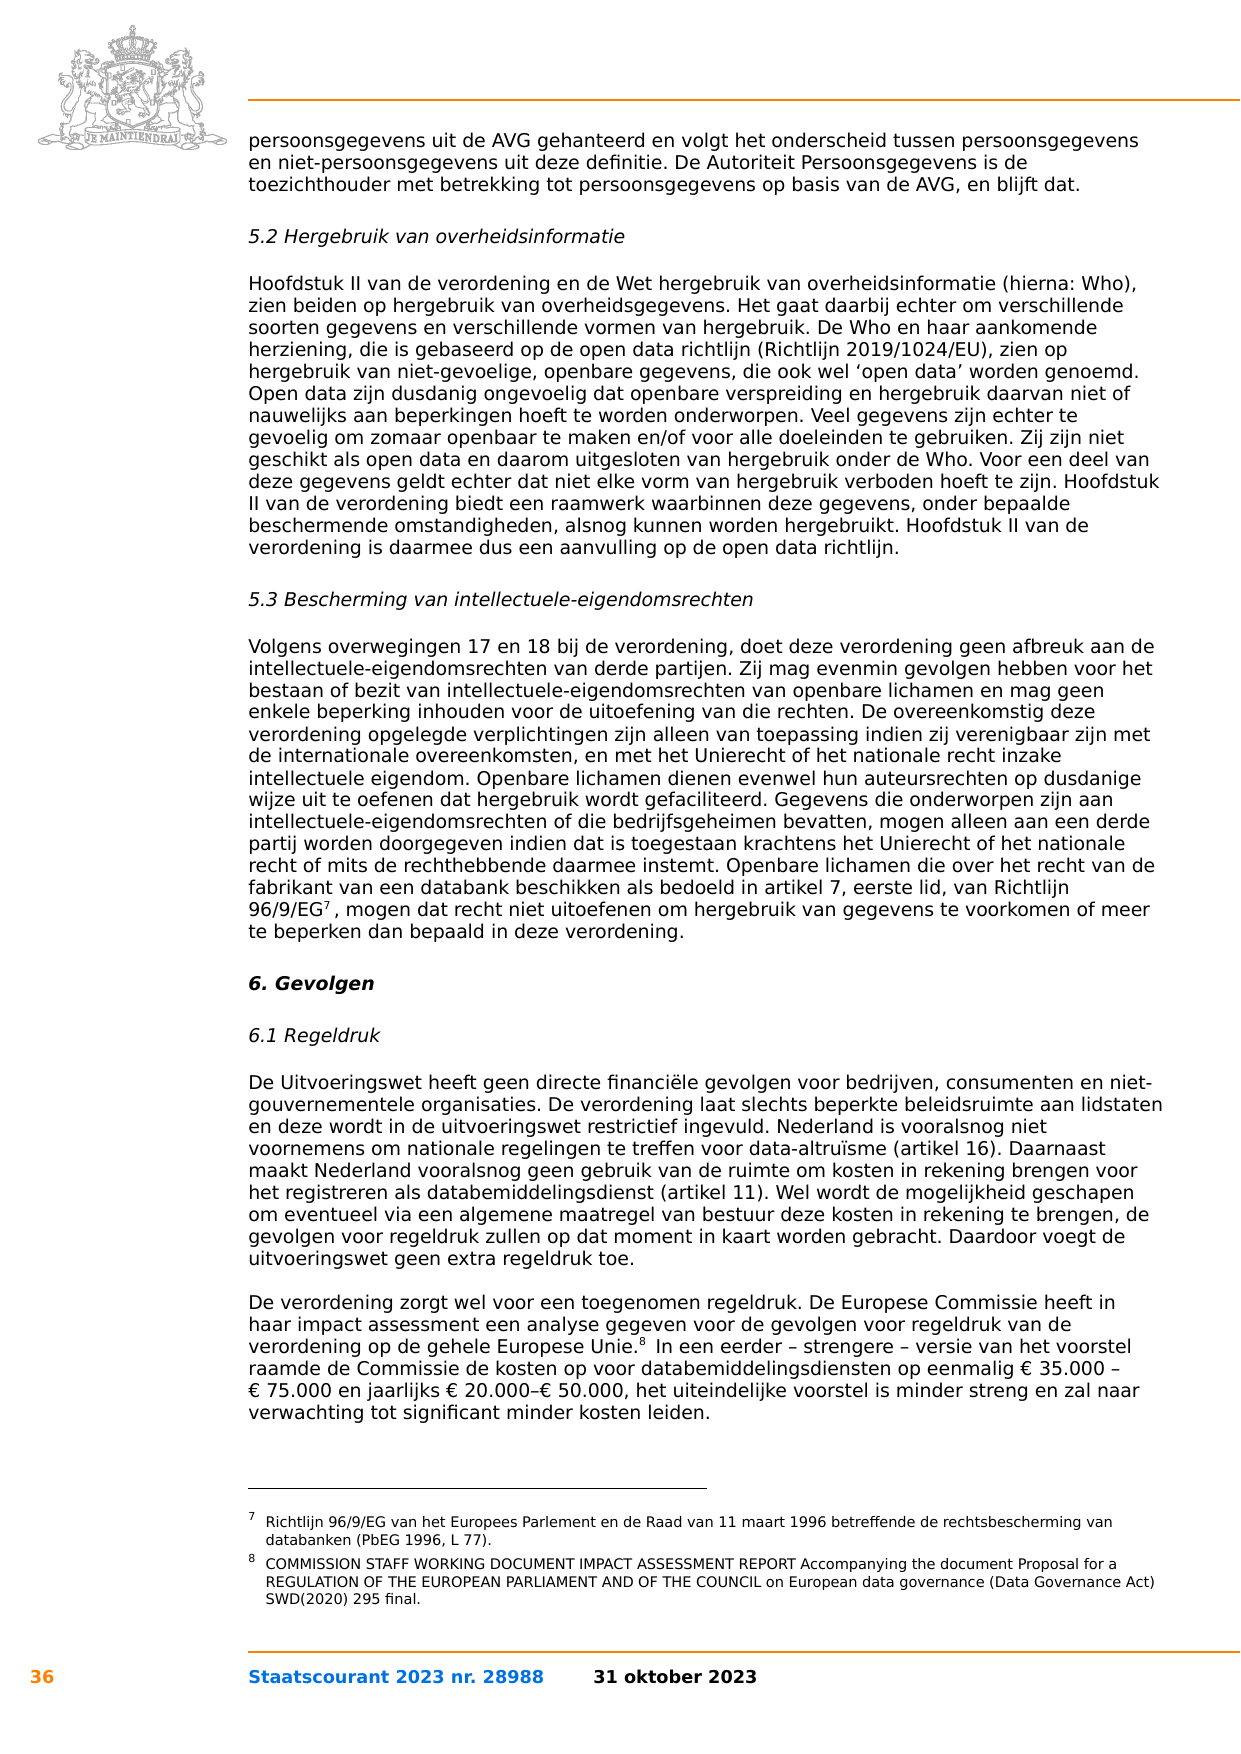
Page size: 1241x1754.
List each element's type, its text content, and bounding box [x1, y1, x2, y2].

text Hoofdstuk II van de verordening en de Wet hergebruik van overheidsinformatie (hierna: Who), zien beiden op hergebruik van overheidsgegevens. Het gaat daarbij echter om verschillende soorten gegevens en verschillende vormen van hergebruik. De Who en haar aankomende herziening, die is gebaseerd op de open data richtlijn (Richtlijn 2019/1024/EU), zien op hergebruik van niet-gevoelige, openbare gegevens, die ook wel ‘open data’ worden genoemd. Open data zijn dusdanig ongevoelig dat openbare verspreiding en hergebruik daarvan niet of nauwelijks aan beperkingen hoeft te worden onderworpen. Veel gegevens zijn echter te gevoelig om zomaar openbaar te maken en/of voor alle doeleinden te gebruiken. Zij zijn niet geschikt als open data en daarom uitgesloten van hergebruik onder de Who. Voor een deel van deze gegevens geldt echter dat niet elke vorm van hergebruik verboden hoeft te zijn. Hoofdstuk II van de verordening biedt een raamwerk waarbinnen deze gegevens, onder bepaalde beschermende omstandigheden, alsnog kunnen worden hergebruikt. Hoofdstuk II van de verordening is daarmee dus een aanvulling op de open data richtlijn. [248, 273, 1163, 558]
subtitle 5.3 Bescherming van intellectuele-eigendomsrechten [248, 588, 1163, 611]
text Richtlijn 96/9/EG van het Europees Parlement en de Raad van 11 maart 1996 betreffende de rechtsbescherming van databanken (PbEG 1996, L 77). [248, 1510, 1163, 1549]
subtitle 6. Gevolgen [248, 973, 1163, 995]
text persoonsgegevens uit de AVG gehanteerd en volgt het onderscheid tussen persoonsgegevens en niet-persoonsgegevens uit deze definitie. De Autoriteit Persoonsgegevens is de toezichthouder met betrekking tot persoonsgegevens op basis van de AVG, en blijft dat. [248, 130, 1163, 196]
text De verordening zorgt wel voor een toegenomen regeldruk. De Europese Commissie heeft in haar impact assessment een analyse gegeven voor de gevolgen voor regeldruk van de verordening op de gehele Europese Unie. In een eerder – strengere – versie van het voorstel raamde de Commissie de kosten op voor databemiddelingsdiensten op eenmalig € 35.000 – € 75.000 en jaarlijks € 20.000–€ 50.000, het uiteindelijke voorstel is minder streng en zal naar verwachting tot significant minder kosten leiden. [248, 1292, 1163, 1424]
subtitle 6.1 Regeldruk [248, 1025, 1163, 1047]
picture [38, 25, 227, 150]
subtitle 5.2 Hergebruik van overheidsinformatie [248, 226, 1163, 248]
text De Uitvoeringswet heeft geen directe financiële gevolgen voor bedrijven, consumenten en niet-gouvernementele organisaties. De verordening laat slechts beperkte beleidsruimte aan lidstaten en deze wordt in de uitvoeringswet restrictief ingevuld. Nederland is vooralsnog niet voornemens om nationale regelingen te treffen voor data-altruïsme (artikel 16). Daarnaast maakt Nederland vooralsnog geen gebruik van de ruimte om kosten in rekening brengen voor het registreren als databemiddelingsdienst (artikel 11). Wel wordt de mogelijkheid geschapen om eventueel via een algemene maatregel van bestuur deze kosten in rekening te brengen, de gevolgen voor regeldruk zullen op dat moment in kaart worden gebracht. Daardoor voegt de uitvoeringswet geen extra regeldruk toe. [248, 1072, 1163, 1270]
text Volgens overwegingen 17 en 18 bij de verordening, doet deze verordening geen afbreuk aan de intellectuele-eigendomsrechten van derde partijen. Zij mag evenmin gevolgen hebben voor het bestaan of bezit van intellectuele-eigendomsrechten van openbare lichamen en mag geen enkele beperking inhouden voor de uitoefening van die rechten. De overeenkomstig deze verordening opgelegde verplichtingen zijn alleen van toepassing indien zij verenigbaar zijn met de internationale overeenkomsten, en met het Unierecht of het nationale recht inzake intellectuele eigendom. Openbare lichamen dienen evenwel hun auteursrechten op dusdanige wijze uit te oefenen dat hergebruik wordt gefaciliteerd. Gegevens die onderworpen zijn aan intellectuele-eigendomsrechten of die bedrijfsgeheimen bevatten, mogen alleen aan een derde partij worden doorgegeven indien dat is toegestaan krachtens het Unierecht of het nationale recht of mits de rechthebbende daarmee instemt. Openbare lichamen die over het recht van de fabrikant van een databank beschikken als bedoeld in artikel 7, eerste lid, van Richtlijn 96/9/EG, mogen dat recht niet uitoefenen om hergebruik van gegevens te voorkomen of meer te beperken dan bepaald in deze verordening. [248, 636, 1163, 943]
text COMMISSION STAFF WORKING DOCUMENT IMPACT ASSESSMENT REPORT Accompanying the document Proposal for a REGULATION OF THE EUROPEAN PARLIAMENT AND OF THE COUNCIL on European data governance (Data Governance Act) SWD(2020) 295 final. [248, 1552, 1163, 1608]
